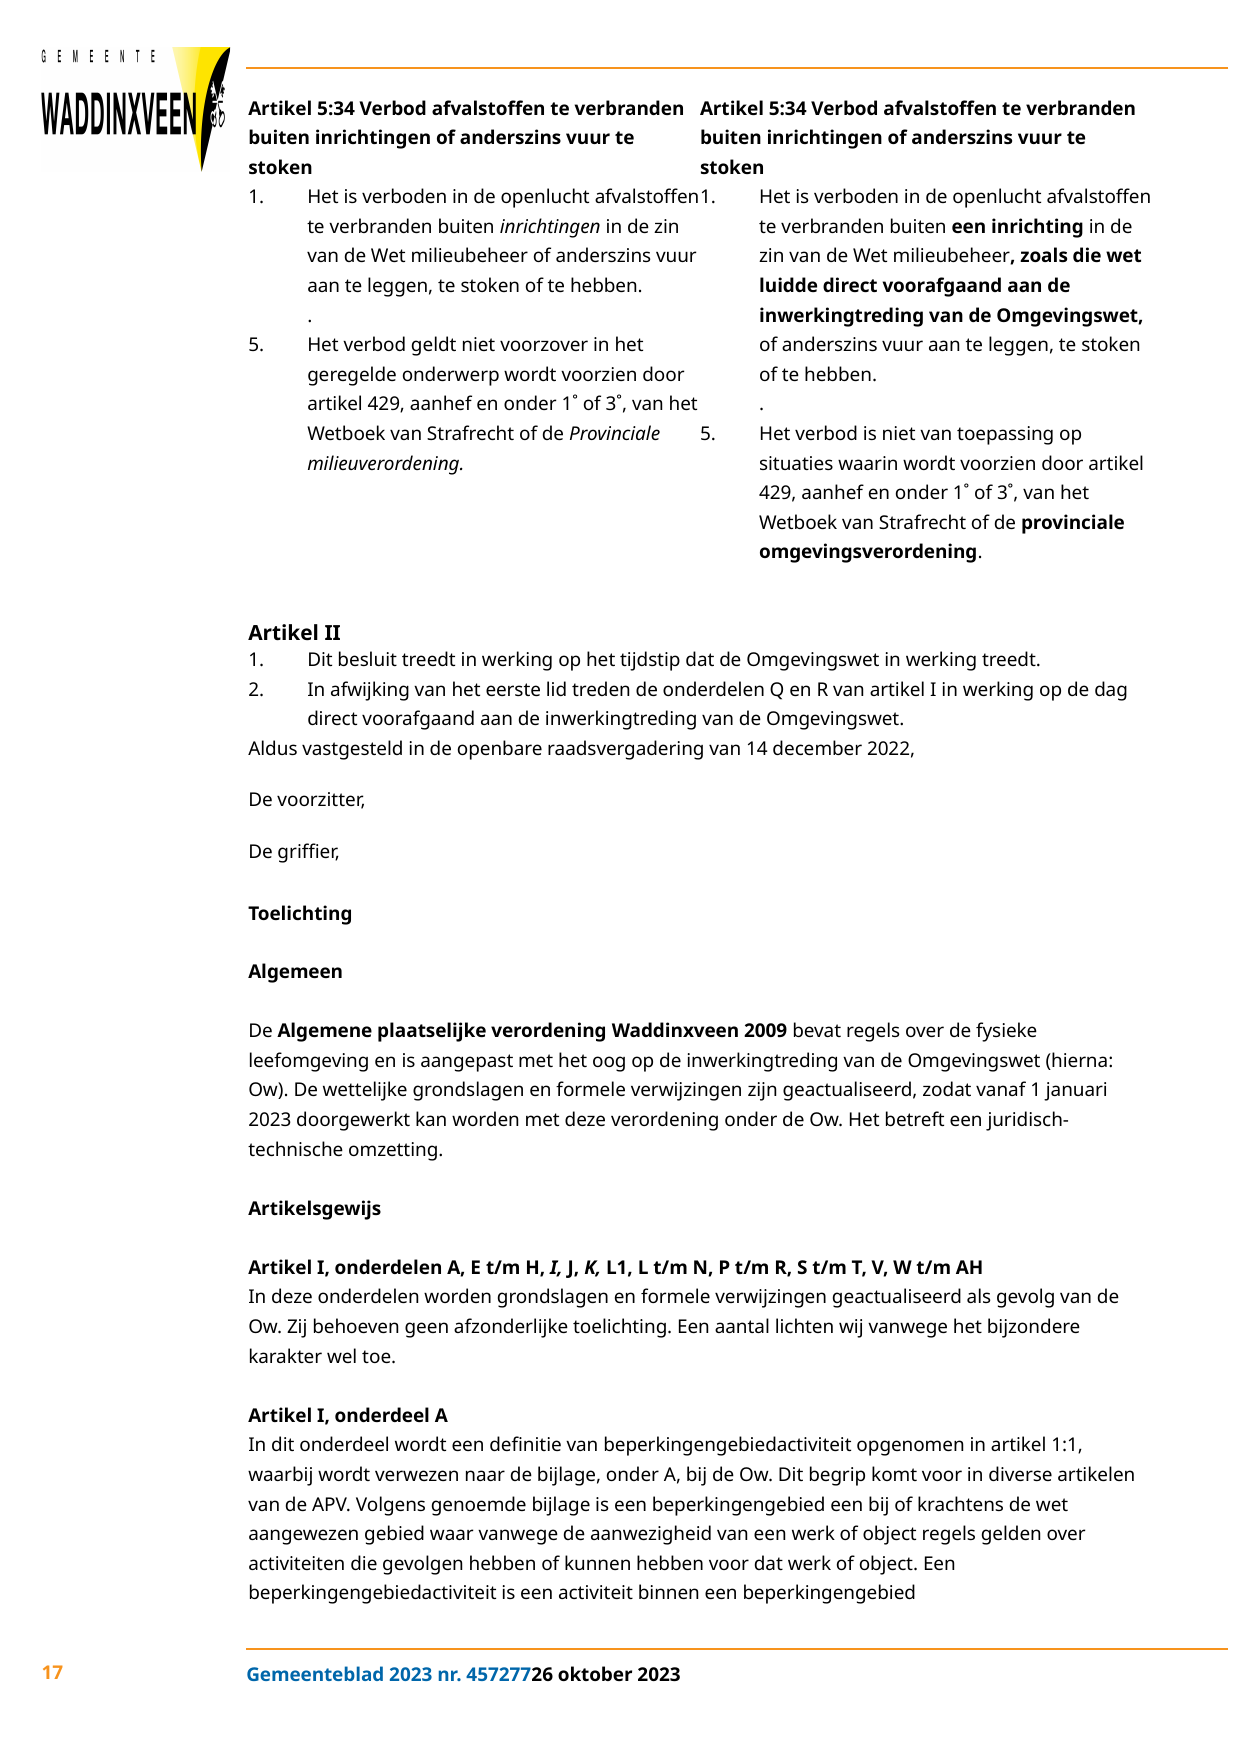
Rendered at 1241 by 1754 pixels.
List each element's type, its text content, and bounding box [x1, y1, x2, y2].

table_header Artikel 5:34 Verbod afvalstoffen te verbranden buiten inrichtingen of anderszins vuur te stoken Het is verboden in de openlucht afvalstoffen te verbranden buiten een inrichting in de zin van de Wet milieubeheer, zoals die wet luidde direct voorafgaand aan de inwerkingtreding van de Omgevingswet, of anderszins vuur aan te leggen, te stoken of te hebben. . Het verbod is niet van toepassing op situaties waarin wordt voorzien door artikel 429, aanhef en onder 1˚ of 3˚, van het Wetboek van Strafrecht of de provinciale omgevingsverordening. [700, 95, 1152, 564]
table_header Artikel 5:34 Verbod afvalstoffen te verbranden buiten inrichtingen of anderszins vuur te stoken Het is verboden in de openlucht afvalstoffen te verbranden buiten inrichtingen in de zin van de Wet milieubeheer of anderszins vuur aan te leggen, te stoken of te hebben. . Het verbod geldt niet voorzover in het geregelde onderwerp wordt voorzien door artikel 429, aanhef en onder 1˚ of 3˚, van het Wetboek van Strafrecht of de Provinciale milieuverordening. [248, 95, 700, 564]
text Artikel II [248, 618, 1152, 646]
text De Algemene plaatselijke verordening Waddinxveen 2009 bevat regels over de fysieke leefomgeving en is aangepast met het oog op de inwerkingtreding van de Omgevingswet (hierna: Ow). De wettelijke grondslagen en formele verwijzingen zijn geactualiseerd, zodat vanaf 1 januari 2023 doorgewerkt kan worden met deze verordening onder de Ow. Het betreft een juridisch-technische omzetting. [248, 1017, 1152, 1162]
list Dit besluit treedt in werking op het tijdstip dat de Omgevingswet in werking treedt. [248, 646, 1152, 672]
text Artikel I, onderdeel A [248, 1402, 1152, 1428]
text Artikel I, onderdelen A, E t/m H, I, J, K, L1, L t/m N, P t/m R, S t/m T, V, W t/m AH [248, 1254, 1152, 1280]
text De voorzitter, [248, 787, 1152, 812]
list In afwijking van het eerste lid treden de onderdelen Q en R van artikel I in werking op de dag direct voorafgaand aan de inwerkingtreding van de Omgevingswet. [248, 676, 1152, 731]
text Toelichting [248, 889, 1152, 929]
text Artikelsgewijs [248, 1195, 1152, 1221]
text Algemeen [248, 958, 1152, 984]
text Aldus vastgesteld in de openbare raadsvergadering van 14 december 2022, [248, 735, 1152, 761]
text De griffier, [248, 838, 1152, 864]
picture [41, 47, 231, 172]
text In dit onderdeel wordt een definitie van beperkingengebiedactiviteit opgenomen in artikel 1:1, waarbij wordt verwezen naar de bijlage, onder A, bij de Ow. Dit begrip komt voor in diverse artikelen van de APV. Volgens genoemde bijlage is een beperkingengebied een bij of krachtens de wet aangewezen gebied waar vanwege de aanwezigheid van een werk of object regels gelden over activiteiten die gevolgen hebben of kunnen hebben voor dat werk of object. Een beperkingengebiedactiviteit is een activiteit binnen een beperkingengebied [248, 1432, 1152, 1605]
text In deze onderdelen worden grondslagen en formele verwijzingen geactualiseerd als gevolg van de Ow. Zij behoeven geen afzonderlijke toelichting. Een aantal lichten wij vanwege het bijzondere karakter wel toe. [248, 1284, 1152, 1369]
